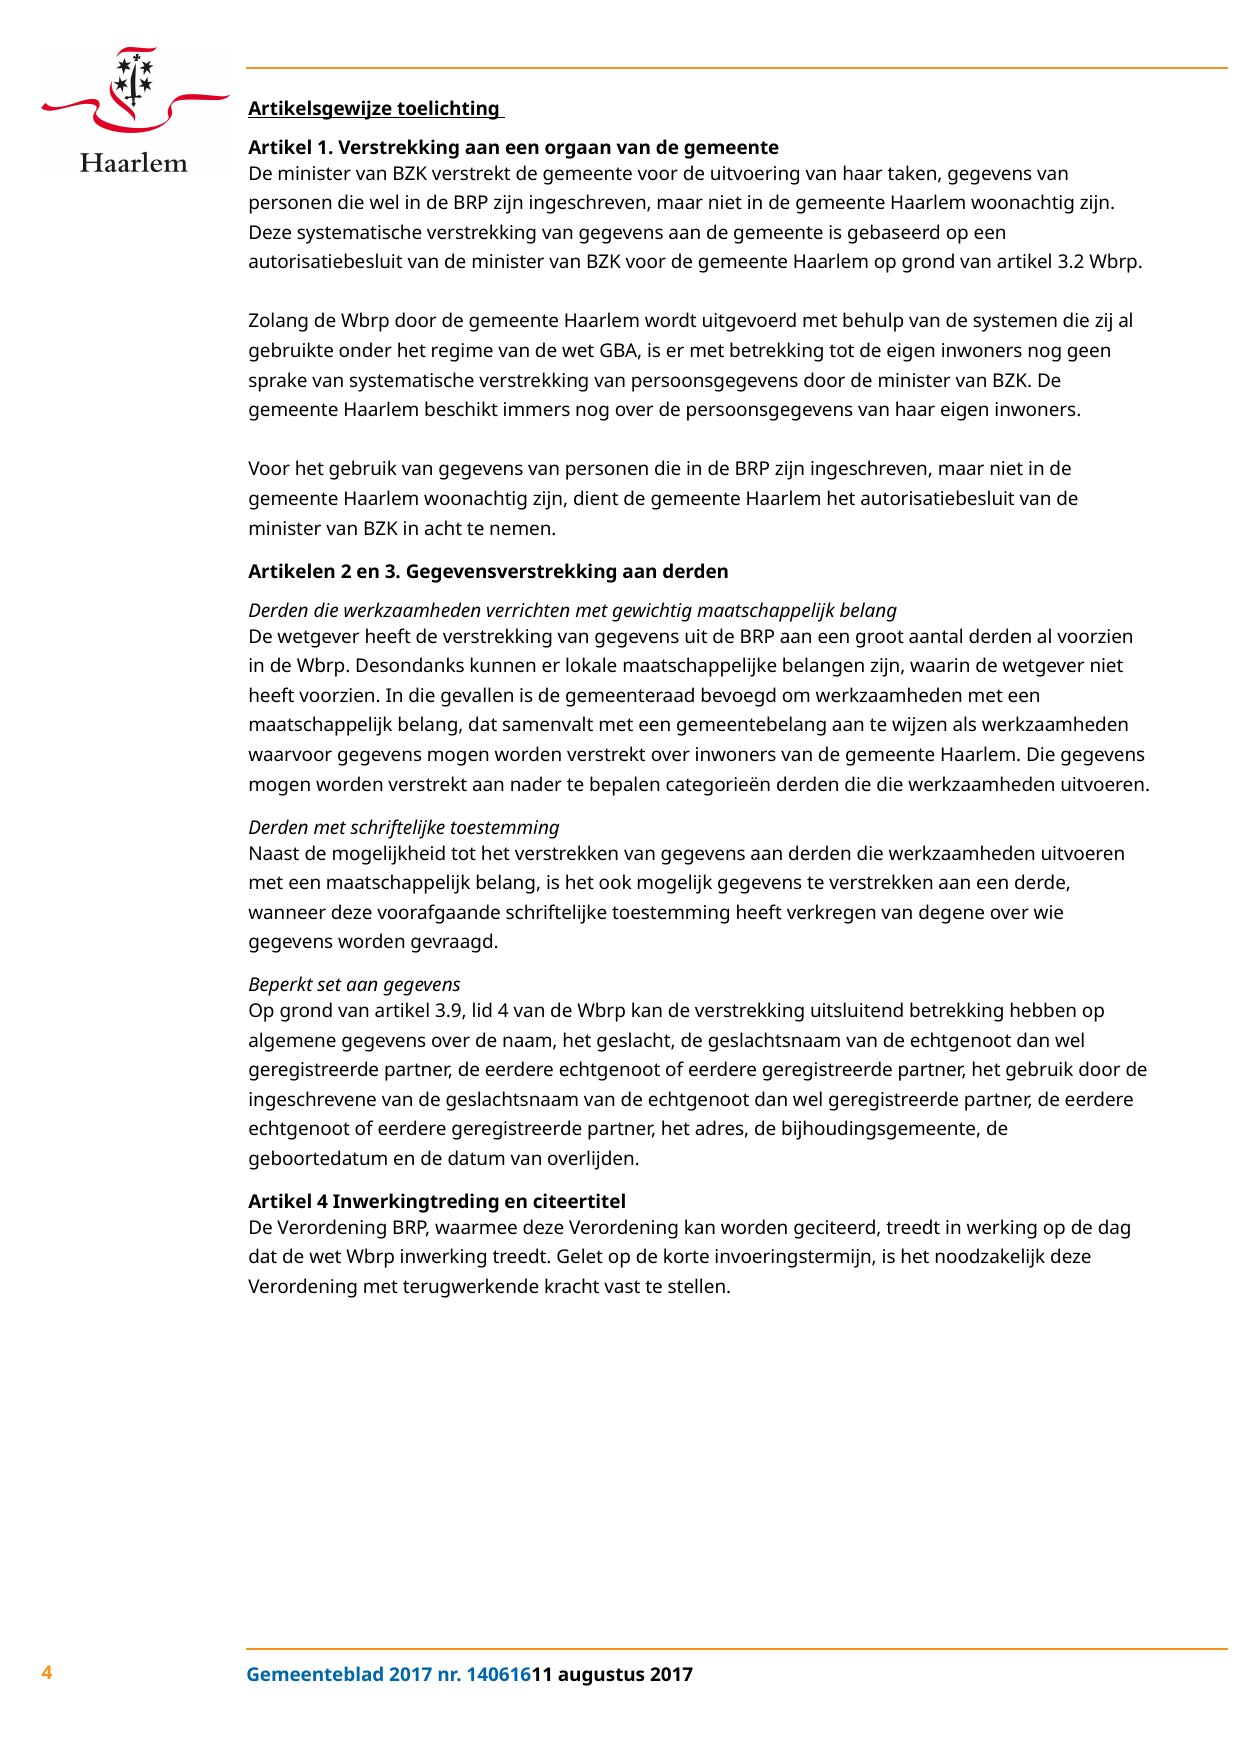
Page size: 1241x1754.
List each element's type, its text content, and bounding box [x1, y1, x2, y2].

text Artikelsgewijze toelichting [248, 95, 1152, 121]
text Beperkt set aan gegevens [248, 972, 1152, 997]
picture [41, 47, 231, 172]
text Naast de mogelijkheid tot het verstrekken van gegevens aan derden die werkzaamheden uitvoeren met een maatschappelijk belang, is het ook mogelijk gegevens te verstrekken aan een derde, wanneer deze voorafgaande schriftelijke toestemming heeft verkregen van degene over wie gegevens worden gevraagd. [248, 840, 1152, 954]
text Derden die werkzaamheden verrichten met gewichtig maatschappelijk belang [248, 597, 1152, 623]
text Derden met schriftelijke toestemming [248, 814, 1152, 840]
text Artikel 4 Inwerkingtreding en citeertitel [248, 1188, 1152, 1214]
text De wetgever heeft de verstrekking van gegevens uit de BRP aan een groot aantal derden al voorzien in de Wbrp. Desondanks kunnen er lokale maatschappelijke belangen zijn, waarin de wetgever niet heeft voorzien. In die gevallen is de gemeenteraad bevoegd om werkzaamheden met een maatschappelijk belang, dat samenvalt met een gemeentebelang aan te wijzen als werkzaamheden waarvoor gegevens mogen worden verstrekt over inwoners van de gemeente Haarlem. Die gegevens mogen worden verstrekt aan nader te bepalen categorieën derden die die werkzaamheden uitvoeren. [248, 623, 1152, 797]
text Op grond van artikel 3.9, lid 4 van de Wbrp kan de verstrekking uitsluitend betrekking hebben op algemene gegevens over de naam, het geslacht, de geslachtsnaam van de echtgenoot dan wel geregistreerde partner, de eerdere echtgenoot of eerdere geregistreerde partner, het gebruik door de ingeschrevene van de geslachtsnaam van de echtgenoot dan wel geregistreerde partner, de eerdere echtgenoot of eerdere geregistreerde partner, het adres, de bijhoudingsgemeente, de geboortedatum en de datum van overlijden. [248, 997, 1152, 1171]
text Zolang de Wbrp door de gemeente Haarlem wordt uitgevoerd met behulp van de systemen die zij al gebruikte onder het regime van de wet GBA, is er met betrekking tot de eigen inwoners nog geen sprake van systematische verstrekking van persoonsgegevens door de minister van BZK. De gemeente Haarlem beschikt immers nog over de persoonsgegevens van haar eigen inwoners. [248, 308, 1152, 422]
text Artikelen 2 en 3. Gegevensverstrekking aan derden [248, 558, 1152, 584]
text Artikel 1. Verstrekking aan een orgaan van de gemeente [248, 134, 1152, 160]
text De minister van BZK verstrekt de gemeente voor de uitvoering van haar taken, gegevens van personen die wel in de BRP zijn ingeschreven, maar niet in de gemeente Haarlem woonachtig zijn. Deze systematische verstrekking van gegevens aan de gemeente is gebaseerd op een autorisatiebesluit van de minister van BZK voor de gemeente Haarlem op grond van artikel 3.2 Wbrp. [248, 160, 1152, 274]
text Voor het gebruik van gegevens van personen die in de BRP zijn ingeschreven, maar niet in de gemeente Haarlem woonachtig zijn, dient de gemeente Haarlem het autorisatiebesluit van de minister van BZK in acht te nemen. [248, 456, 1152, 541]
text De Verordening BRP, waarmee deze Verordening kan worden geciteerd, treedt in werking op de dag dat de wet Wbrp inwerking treedt. Gelet op de korte invoeringstermijn, is het noodzakelijk deze Verordening met terugwerkende kracht vast te stellen. [248, 1214, 1152, 1299]
